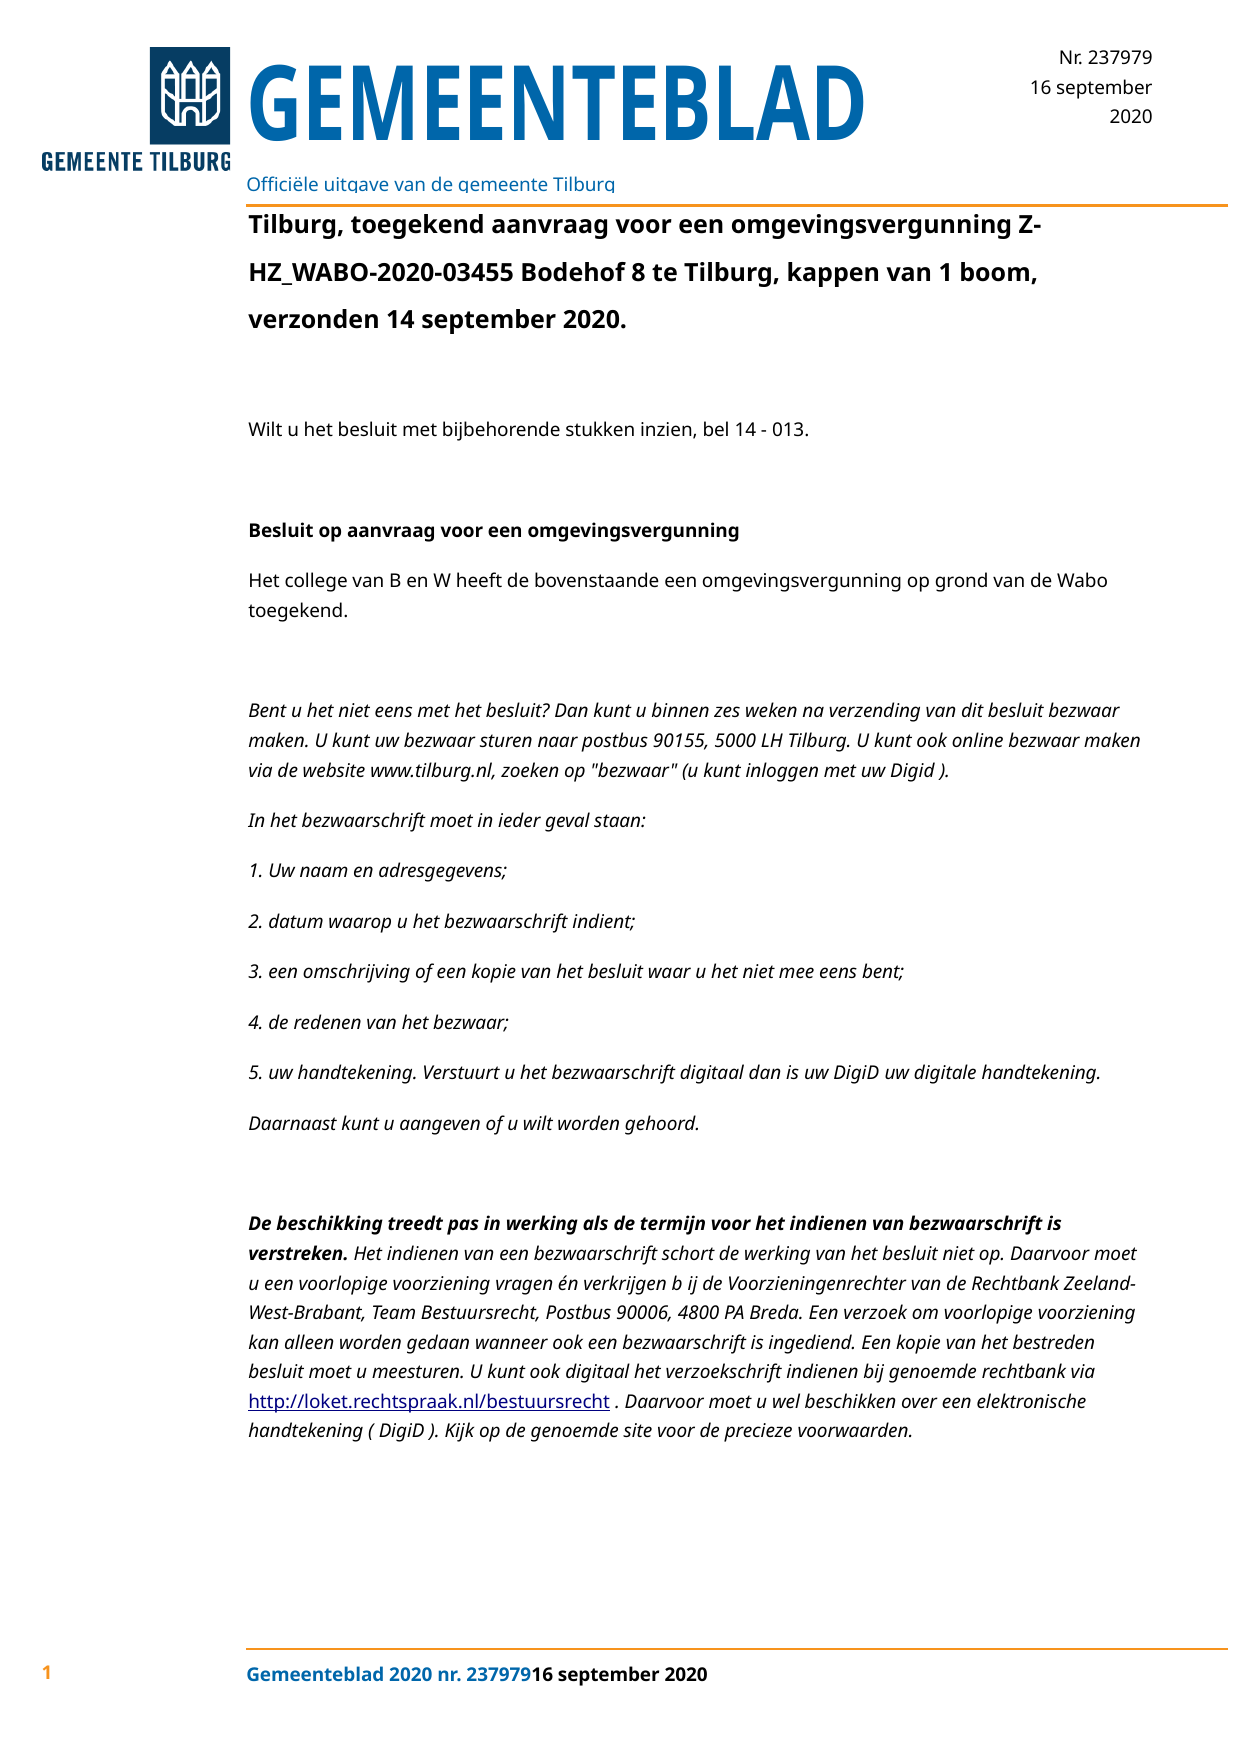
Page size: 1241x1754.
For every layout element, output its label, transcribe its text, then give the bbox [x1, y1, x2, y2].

text Daarnaast kunt u aangeven of u wilt worden gehoord. [248, 1110, 1152, 1135]
text 5. uw handtekening. Verstuurt u het bezwaarschrift digitaal dan is uw DigiD uw digitale handtekening. [248, 1059, 1152, 1085]
text 3. een omschrijving of een kopie van het besluit waar u het niet mee eens bent; [248, 958, 1152, 984]
text 2. datum waarop u het bezwaarschrift indient; [248, 908, 1152, 934]
text Tilburg, toegekend aanvraag voor een omgevingsvergunning Z-HZ_WABO-2020-03455 Bodehof 8 te Tilburg, kappen van 1 boom, verzonden 14 september 2020. [248, 207, 1152, 336]
picture [41, 47, 231, 172]
text Bent u het niet eens met het besluit? Dan kunt u binnen zes weken na verzending van dit besluit bezwaar maken. U kunt uw bezwaar sturen naar postbus 90155, 5000 LH Tilburg. U kunt ook online bezwaar maken via de website www.tilburg.nl, zoeken op "bezwaar" (u kunt inloggen met uw Digid ). [248, 698, 1152, 782]
text 1. Uw naam en adresgegevens; [248, 858, 1152, 883]
text In het bezwaarschrift moet in ieder geval staan: [248, 807, 1152, 833]
text Het college van B en W heeft de bovenstaande een omgevingsvergunning op grond van de Wabo toegekend. [248, 567, 1152, 622]
text Besluit op aanvraag voor een omgevingsvergunning [248, 517, 1152, 542]
text De beschikking treedt pas in werking als de termijn voor het indienen van bezwaarschrift is verstreken. Het indienen van een bezwaarschrift schort de werking van het besluit niet op. Daarvoor moet u een voorlopige voorziening vragen én verkrijgen b ij de Voorzieningenrechter van de Rechtbank Zeeland-West-Brabant, Team Bestuursrecht, Postbus 90006, 4800 PA Breda. Een verzoek om voorlopige voorziening kan alleen worden gedaan wanneer ook een bezwaarschrift is ingediend. Een kopie van het bestreden besluit moet u meesturen. U kunt ook digitaal het verzoekschrift indienen bij genoemde rechtbank via http://loket.rechtspraak.nl/bestuursrecht . Daarvoor moet u wel beschikken over een elektronische handtekening ( DigiD ). Kijk op de genoemde site voor de precieze voorwaarden. [248, 1211, 1152, 1443]
text 4. de redenen van het bezwaar; [248, 1009, 1152, 1034]
text Wilt u het besluit met bijbehorende stukken inzien, bel 14 - 013. [248, 416, 1152, 442]
